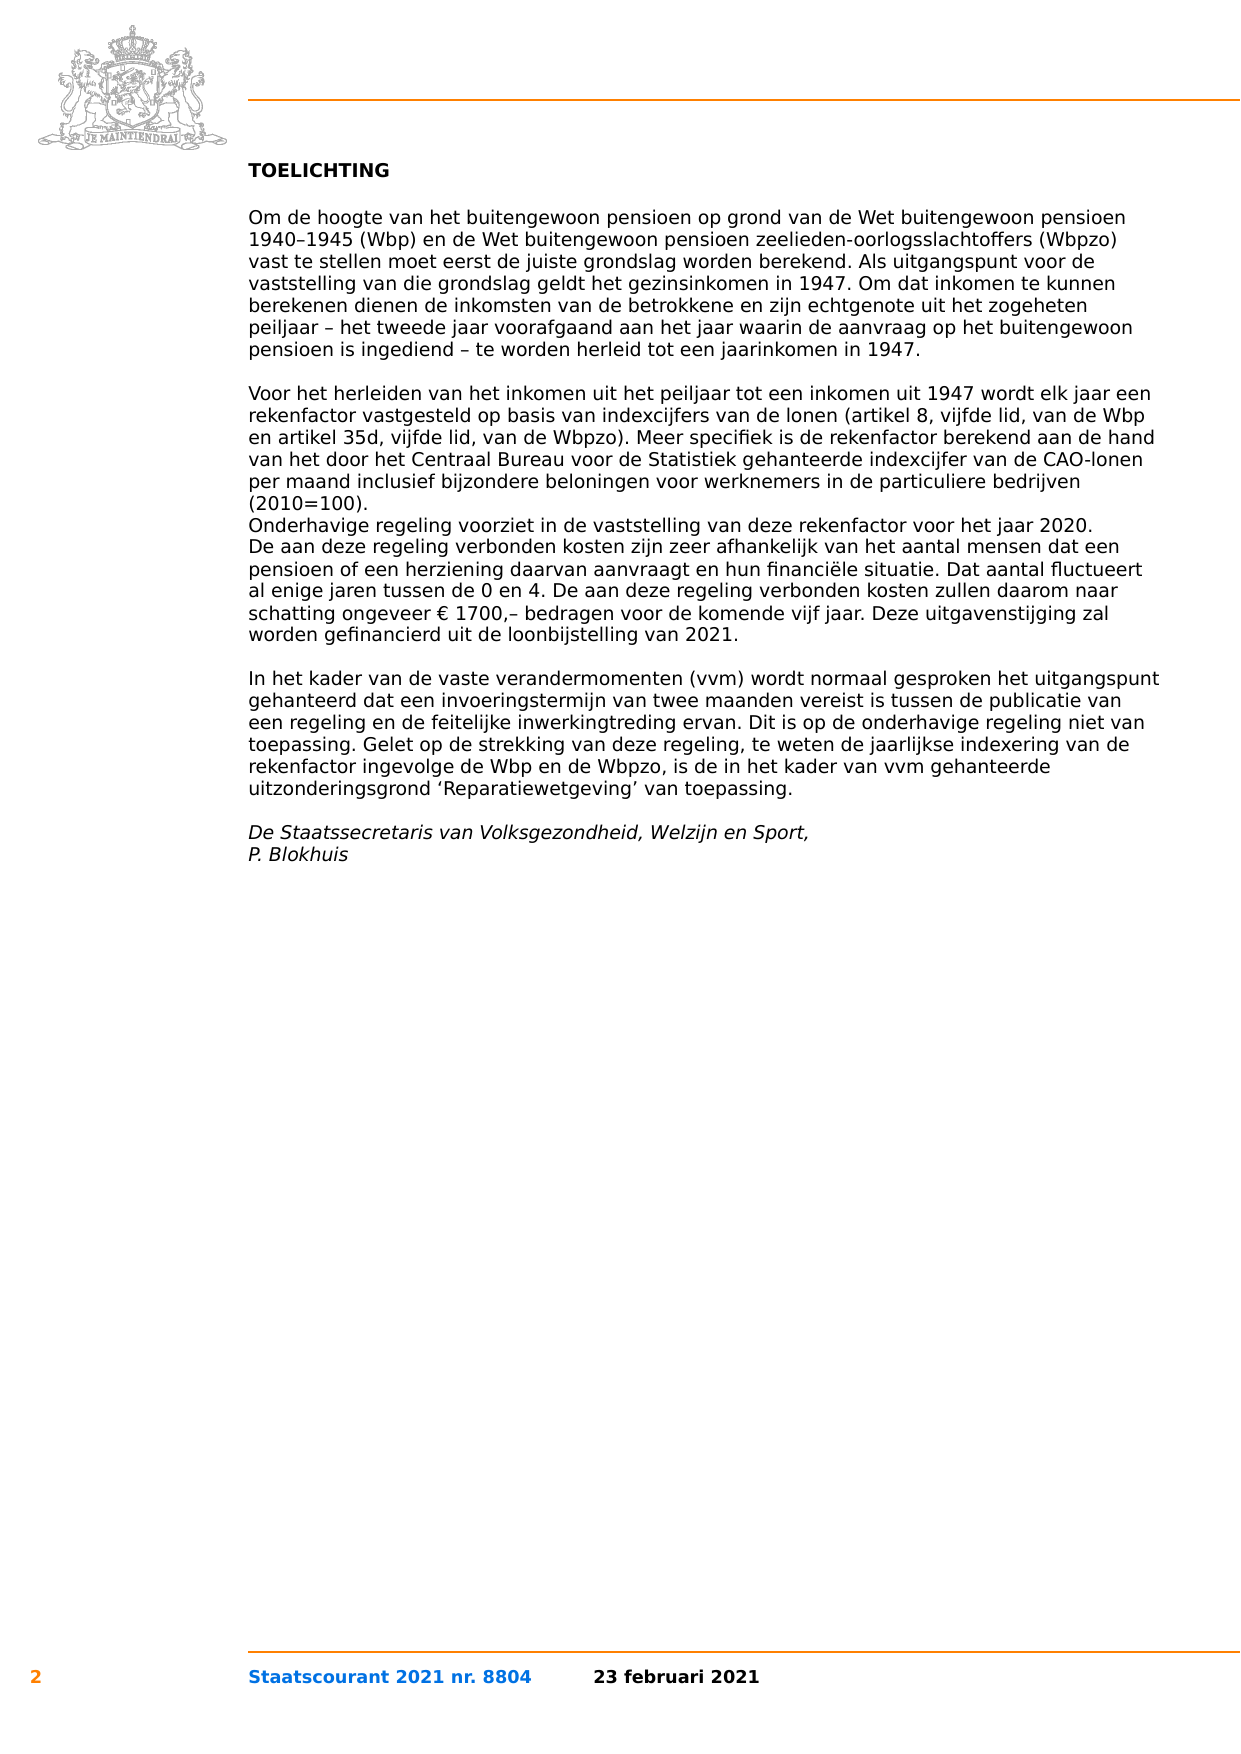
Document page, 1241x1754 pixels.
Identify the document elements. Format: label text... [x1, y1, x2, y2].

text Voor het herleiden van het inkomen uit het peiljaar tot een inkomen uit 1947 wordt elk jaar een rekenfactor vastgesteld op basis van indexcijfers van de lonen (artikel 8, vijfde lid, van de Wbp en artikel 35d, vijfde lid, van de Wbpzo). Meer specifiek is de rekenfactor berekend aan de hand van het door het Centraal Bureau voor de Statistiek gehanteerde indexcijfer van de CAO-lonen per maand inclusief bijzondere beloningen voor werknemers in de particuliere bedrijven (2010=100). [248, 383, 1163, 514]
picture [38, 25, 227, 150]
text De Staatssecretaris van Volksgezondheid, Welzijn en Sport, P. Blokhuis [248, 822, 1163, 866]
text De aan deze regeling verbonden kosten zijn zeer afhankelijk van het aantal mensen dat een pensioen of een herziening daarvan aanvraagt en hun financiële situatie. Dat aantal fluctueert al enige jaren tussen de 0 en 4. De aan deze regeling verbonden kosten zullen daarom naar schatting ongeveer € 1700,– bedragen voor de komende vijf jaar. Deze uitgavenstijging zal worden gefinancierd uit de loonbijstelling van 2021. [248, 536, 1163, 646]
subtitle TOELICHTING [248, 160, 1163, 182]
text Om de hoogte van het buitengewoon pensioen op grond van de Wet buitengewoon pensioen 1940–1945 (Wbp) en de Wet buitengewoon pensioen zeelieden-oorlogsslachtoffers (Wbpzo) vast te stellen moet eerst de juiste grondslag worden berekend. Als uitgangspunt voor de vaststelling van die grondslag geldt het gezinsinkomen in 1947. Om dat inkomen te kunnen berekenen dienen de inkomsten van de betrokkene en zijn echtgenote uit het zogeheten peiljaar – het tweede jaar voorafgaand aan het jaar waarin de aanvraag op het buitengewoon pensioen is ingediend – te worden herleid tot een jaarinkomen in 1947. [248, 207, 1163, 361]
text In het kader van de vaste verandermomenten (vvm) wordt normaal gesproken het uitgangspunt gehanteerd dat een invoeringstermijn van twee maanden vereist is tussen de publicatie van een regeling en de feitelijke inwerkingtreding ervan. Dit is op de onderhavige regeling niet van toepassing. Gelet op de strekking van deze regeling, te weten de jaarlijkse indexering van de rekenfactor ingevolge de Wbp en de Wbpzo, is de in het kader van vvm gehanteerde uitzonderingsgrond ‘Reparatiewetgeving’ van toepassing. [248, 668, 1163, 800]
text Onderhavige regeling voorziet in de vaststelling van deze rekenfactor voor het jaar 2020. [248, 514, 1163, 536]
